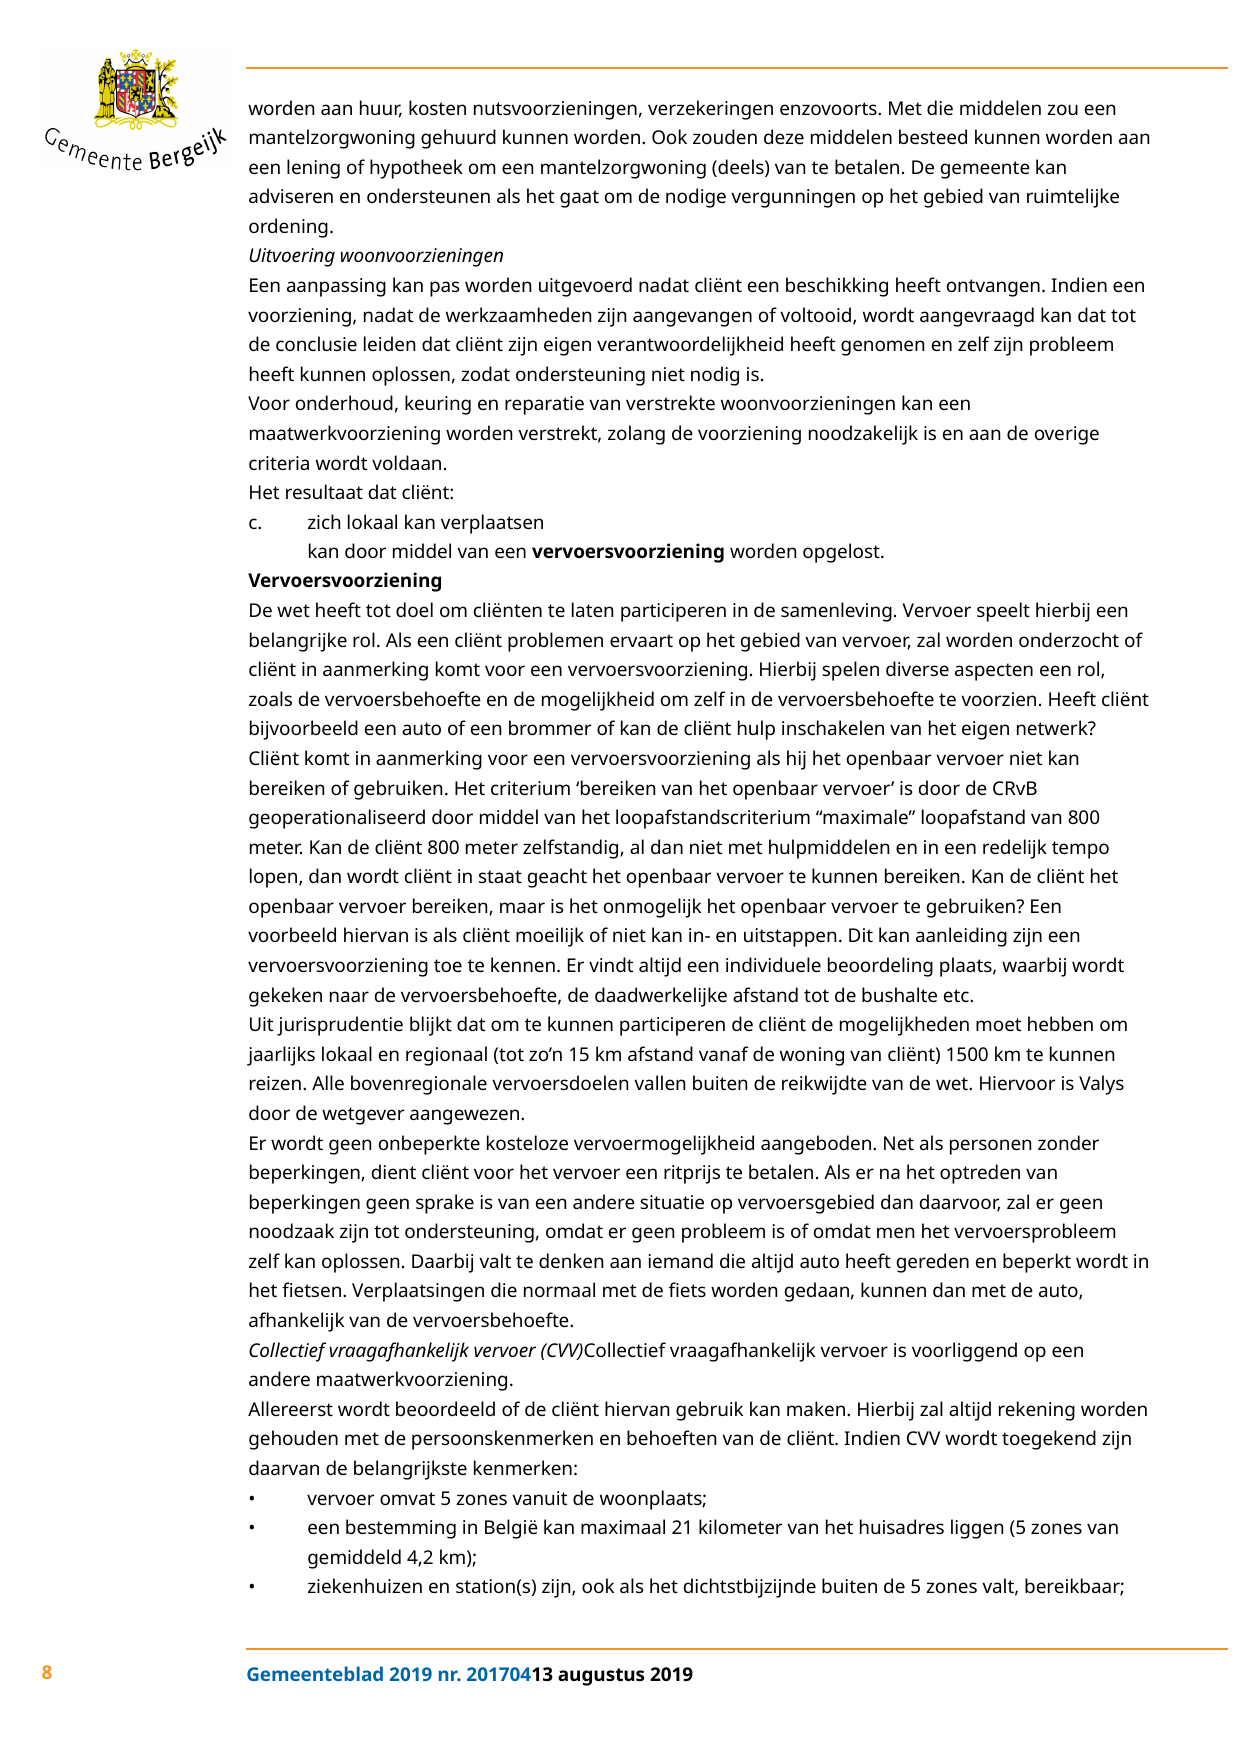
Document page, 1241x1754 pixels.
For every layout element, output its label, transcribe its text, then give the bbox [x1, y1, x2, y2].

text Voor onderhoud, keuring en reparatie van verstrekte woonvoorzieningen kan een maatwerkvoorziening worden verstrekt, zolang de voorziening noodzakelijk is en aan de overige criteria wordt voldaan. [248, 391, 1152, 476]
text Uit jurisprudentie blijkt dat om te kunnen participeren de cliënt de mogelijkheden moet hebben om jaarlijks lokaal en regionaal (tot zo’n 15 km afstand vanaf de woning van cliënt) 1500 km te kunnen reizen. Alle bovenregionale vervoersdoelen vallen buiten de reikwijdte van de wet. Hiervoor is Valys door de wetgever aangewezen. [248, 1011, 1152, 1126]
picture [41, 47, 231, 172]
text Vervoersvoorziening [248, 568, 1152, 593]
text worden aan huur, kosten nutsvoorzieningen, verzekeringen enzovoorts. Met die middelen zou een mantelzorgwoning gehuurd kunnen worden. Ook zouden deze middelen besteed kunnen worden aan een lening of hypotheek om een mantelzorgwoning (deels) van te betalen. De gemeente kan adviseren en ondersteunen als het gaat om de nodige vergunningen op het gebied van ruimtelijke ordening. [248, 95, 1152, 239]
text Er wordt geen onbeperkte kosteloze vervoermogelijkheid aangeboden. Net als personen zonder beperkingen, dient cliënt voor het vervoer een ritprijs te betalen. Als er na het optreden van beperkingen geen sprake is van een andere situatie op vervoersgebied dan daarvoor, zal er geen noodzaak zijn tot ondersteuning, omdat er geen probleem is of omdat men het vervoersprobleem zelf kan oplossen. Daarbij valt te denken aan iemand die altijd auto heeft gereden en beperkt wordt in het fietsen. Verplaatsingen die normaal met de fiets worden gedaan, kunnen dan met de auto, afhankelijk van de vervoersbehoefte. [248, 1130, 1152, 1333]
table_header Het resultaat dat cliënt: zich lokaal kan verplaatsen kan door middel van een vervoersvoorziening worden opgelost. [248, 480, 1152, 564]
text De wet heeft tot doel om cliënten te laten participeren in de samenleving. Vervoer speelt hierbij een belangrijke rol. Als een cliënt problemen ervaart op het gebied van vervoer, zal worden onderzocht of cliënt in aanmerking komt voor een vervoersvoorziening. Hierbij spelen diverse aspecten een rol, zoals de vervoersbehoefte en de mogelijkheid om zelf in de vervoersbehoefte te voorzien. Heeft cliënt bijvoorbeeld een auto of een brommer of kan de cliënt hulp inschakelen van het eigen netwerk? [248, 597, 1152, 741]
list vervoer omvat 5 zones vanuit de woonplaats; [248, 1485, 1152, 1510]
text Collectief vraagafhankelijk vervoer (CVV)Collectief vraagafhankelijk vervoer is voorliggend op een andere maatwerkvoorziening. [248, 1337, 1152, 1392]
text Allereerst wordt beoordeeld of de cliënt hiervan gebruik kan maken. Hierbij zal altijd rekening worden gehouden met de persoonskenmerken en behoeften van de cliënt. Indien CVV wordt toegekend zijn daarvan de belangrijkste kenmerken: [248, 1396, 1152, 1481]
text Uitvoering woonvoorzieningen [248, 243, 1152, 268]
list ziekenhuizen en station(s) zijn, ook als het dichtstbijzijnde buiten de 5 zones valt, bereikbaar; [248, 1573, 1152, 1599]
text Een aanpassing kan pas worden uitgevoerd nadat cliënt een beschikking heeft ontvangen. Indien een voorziening, nadat de werkzaamheden zijn aangevangen of voltooid, wordt aangevraagd kan dat tot de conclusie leiden dat cliënt zijn eigen verantwoordelijkheid heeft genomen en zelf zijn probleem heeft kunnen oplossen, zodat ondersteuning niet nodig is. [248, 272, 1152, 387]
text Cliënt komt in aanmerking voor een vervoersvoorziening als hij het openbaar vervoer niet kan bereiken of gebruiken. Het criterium ‘bereiken van het openbaar vervoer’ is door de CRvB geoperationaliseerd door middel van het loopafstandscriterium “maximale” loopafstand van 800 meter. Kan de cliënt 800 meter zelfstandig, al dan niet met hulpmiddelen en in een redelijk tempo lopen, dan wordt cliënt in staat geacht het openbaar vervoer te kunnen bereiken. Kan de cliënt het openbaar vervoer bereiken, maar is het onmogelijk het openbaar vervoer te gebruiken? Een voorbeeld hiervan is als cliënt moeilijk of niet kan in- en uitstappen. Dit kan aanleiding zijn een vervoersvoorziening toe te kennen. Er vindt altijd een individuele beoordeling plaats, waarbij wordt gekeken naar de vervoersbehoefte, de daadwerkelijke afstand tot de bushalte etc. [248, 745, 1152, 1007]
list een bestemming in België kan maximaal 21 kilometer van het huisadres liggen (5 zones van gemiddeld 4,2 km); [248, 1514, 1152, 1569]
